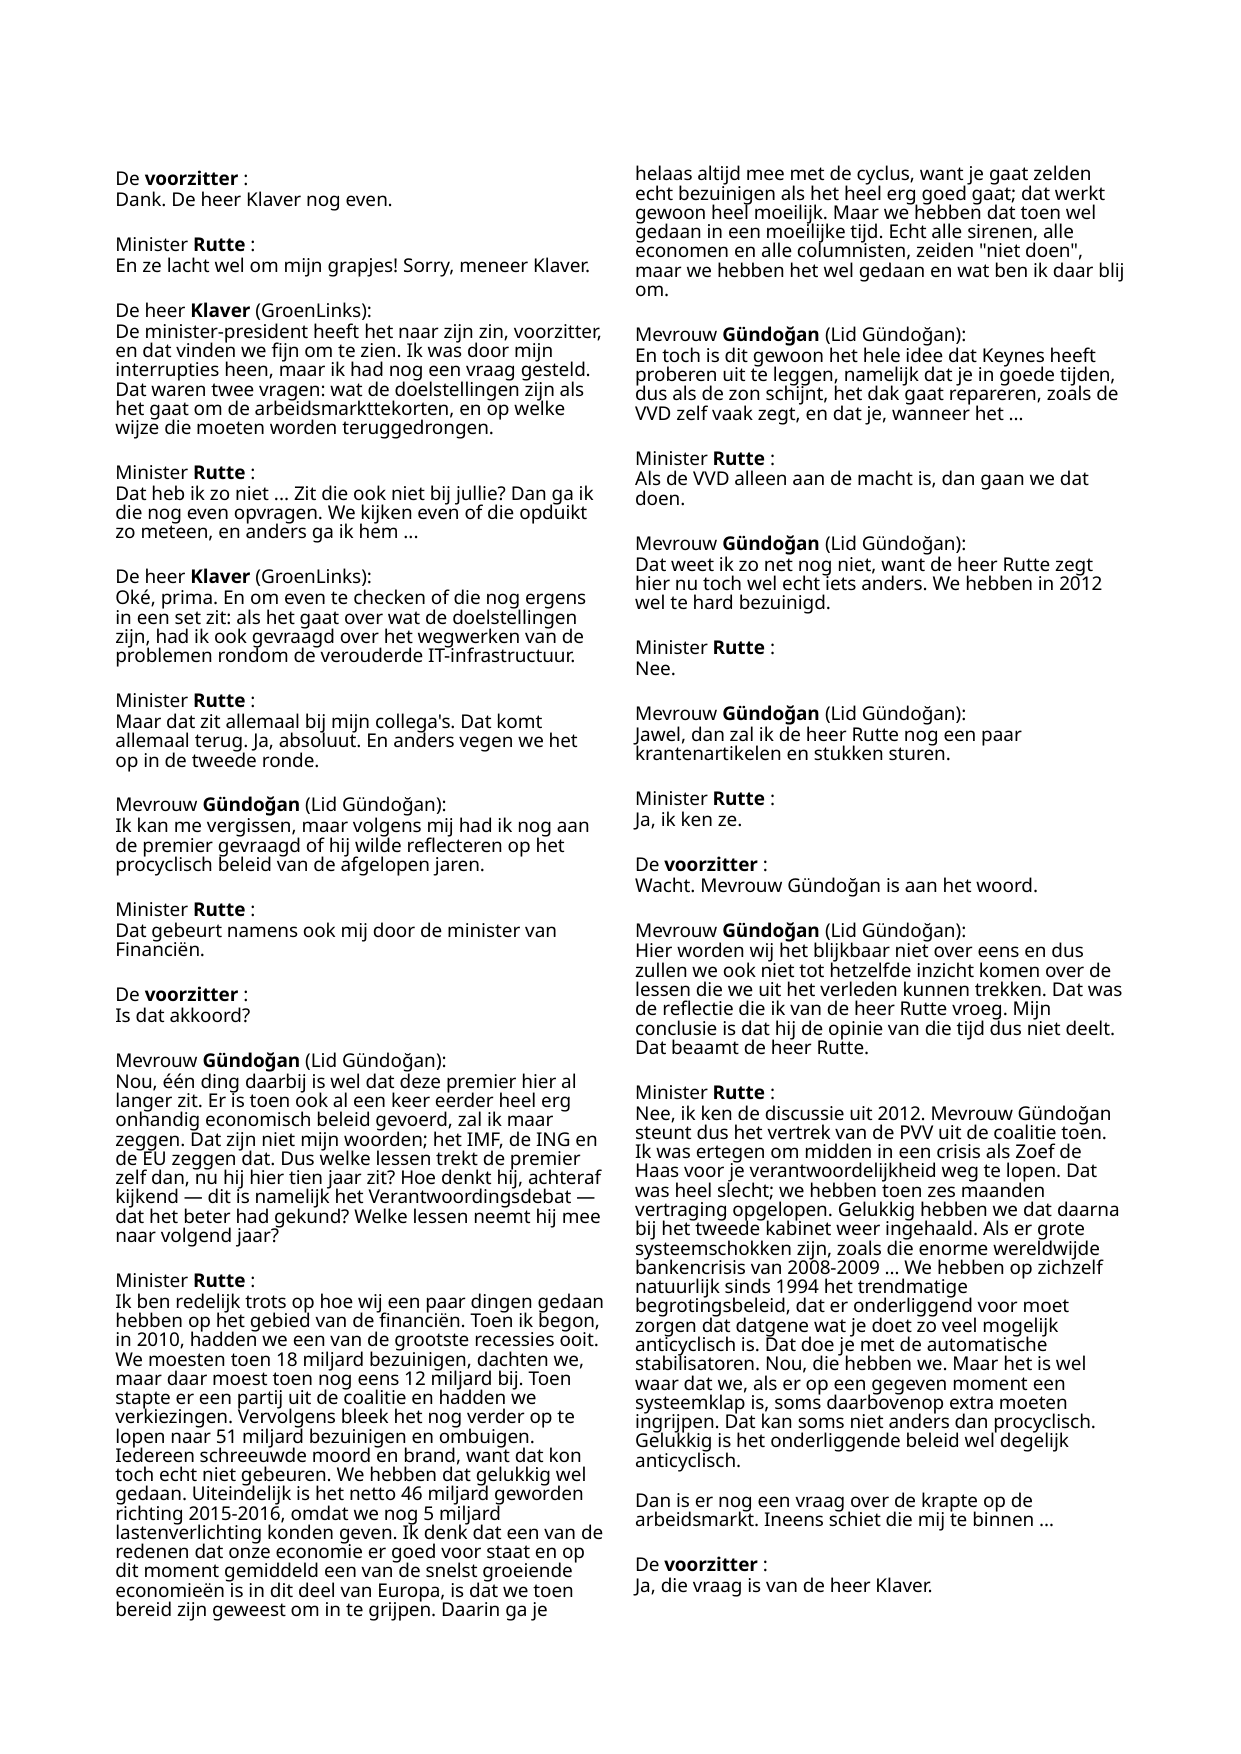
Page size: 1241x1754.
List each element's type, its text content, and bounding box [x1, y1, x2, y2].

text Ik ben redelijk trots op hoe wij een paar dingen gedaan hebben op het gebied van de financiën. Toen ik begon, in 2010, hadden we een van de grootste recessies ooit. We moesten toen 18 miljard bezuinigen, dachten we, maar daar moest toen nog eens 12 miljard bij. Toen stapte er een partij uit de coalitie en hadden we verkiezingen. Vervolgens bleek het nog verder op te lopen naar 51 miljard bezuinigen en ombuigen. Iedereen schreeuwde moord en brand, want dat kon toch echt niet gebeuren. We hebben dat gelukkig wel gedaan. Uiteindelijk is het netto 46 miljard geworden richting 2015-2016, omdat we nog 5 miljard lastenverlichting konden geven. Ik denk dat een van de redenen dat onze economie er goed voor staat en op dit moment gemiddeld een van de snelst groeiende economieën is in dit deel van Europa, is dat we toen bereid zijn geweest om in te grijpen. Daarin ga je [115, 1293, 605, 1620]
text Minister Rutte : [635, 634, 1125, 660]
text helaas altijd mee met de cyclus, want je gaat zelden echt bezuinigen als het heel erg goed gaat; dat werkt gewoon heel moeilijk. Maar we hebben dat toen wel gedaan in een moeilijke tijd. Echt alle sirenen, alle economen en alle columnisten, zeiden "niet doen", maar we hebben het wel gedaan en wat ben ik daar blij om. [635, 165, 1125, 300]
text Mevrouw Gündoğan (Lid Gündoğan): [115, 792, 605, 817]
text Nee, ik ken de discussie uit 2012. Mevrouw Gündoğan steunt dus het vertrek van de PVV uit de coalitie toen. Ik was ertegen om midden in een crisis als Zoef de Haas voor je verantwoordelijkheid weg te lopen. Dat was heel slecht; we hebben toen zes maanden vertraging opgelopen. Gelukkig hebben we dat daarna bij het tweede kabinet weer ingehaald. Als er grote systeemschokken zijn, zoals die enorme wereldwijde bankencrisis van 2008-2009 … We hebben op zichzelf natuurlijk sinds 1994 het trendmatige begrotingsbeleid, dat er onderliggend voor moet zorgen dat datgene wat je doet zo veel mogelijk anticyclisch is. Dat doe je met de automatische stabilisatoren. Nou, die hebben we. Maar het is wel waar dat we, als er op een gegeven moment een systeemklap is, soms daarbovenop extra moeten ingrijpen. Dat kan soms niet anders dan procyclisch. Gelukkig is het onderliggende beleid wel degelijk anticyclisch. [635, 1105, 1125, 1471]
text Minister Rutte : [635, 1079, 1125, 1105]
text Als de VVD alleen aan de macht is, dan gaan we dat doen. [635, 470, 1125, 509]
text Dan is er nog een vraag over de krapte op de arbeidsmarkt. Ineens schiet die mij te binnen … [635, 1492, 1125, 1530]
text Minister Rutte : [115, 459, 605, 485]
text Ja, die vraag is van de heer Klaver. [635, 1577, 1125, 1596]
text En toch is dit gewoon het hele idee dat Keynes heeft proberen uit te leggen, namelijk dat je in goede tijden, dus als de zon schijnt, het dak gaat repareren, zoals de VVD zelf vaak zegt, en dat je, wanneer het … [635, 347, 1125, 424]
text Oké, prima. En om even te checken of die nog ergens in een set zit: als het gaat over wat de doelstellingen zijn, had ik ook gevraagd over het wegwerken van de problemen rondom de verouderde IT-infrastructuur. [115, 589, 605, 666]
text Mevrouw Gündoğan (Lid Gündoğan): [635, 700, 1125, 726]
text Mevrouw Gündoğan (Lid Gündoğan): [635, 917, 1125, 942]
text De voorzitter : [635, 1551, 1125, 1577]
text En ze lacht wel om mijn grapjes! Sorry, meneer Klaver. [115, 257, 605, 276]
text Hier worden wij het blijkbaar niet over eens en dus zullen we ook niet tot hetzelfde inzicht komen over de lessen die we uit het verleden kunnen trekken. Dat was de reflectie die ik van de heer Rutte vroeg. Mijn conclusie is dat hij de opinie van die tijd dus niet deelt. Dat beaamt de heer Rutte. [635, 942, 1125, 1058]
text Nee. [635, 660, 1125, 679]
text Dat weet ik zo net nog niet, want de heer Rutte zegt hier nu toch wel echt iets anders. We hebben in 2012 wel te hard bezuinigd. [635, 556, 1125, 613]
text Dat gebeurt namens ook mij door de minister van Financiën. [115, 922, 605, 960]
text Dank. De heer Klaver nog even. [115, 191, 605, 210]
text Dat heb ik zo niet ... Zit die ook niet bij jullie? Dan ga ik die nog even opvragen. We kijken even of die opduikt zo meteen, en anders ga ik hem ... [115, 485, 605, 543]
text Ja, ik ken ze. [635, 811, 1125, 830]
text Minister Rutte : [635, 445, 1125, 470]
text De heer Klaver (GroenLinks): [115, 564, 605, 589]
text De heer Klaver (GroenLinks): [115, 297, 605, 323]
text Is dat akkoord? [115, 1007, 605, 1026]
text Mevrouw Gündoğan (Lid Gündoğan): [635, 530, 1125, 556]
text Nou, één ding daarbij is wel dat deze premier hier al langer zit. Er is toen ook al een keer eerder heel erg onhandig economisch beleid gevoerd, zal ik maar zeggen. Dat zijn niet mijn woorden; het IMF, de ING en de EU zeggen dat. Dus welke lessen trekt de premier zelf dan, nu hij hier tien jaar zit? Hoe denkt hij, achteraf kijkend — dit is namelijk het Verantwoordingsdebat — dat het beter had gekund? Welke lessen neemt hij mee naar volgend jaar? [115, 1073, 605, 1246]
text Jawel, dan zal ik de heer Rutte nog een paar krantenartikelen en stukken sturen. [635, 726, 1125, 764]
text Minister Rutte : [115, 1267, 605, 1293]
text De voorzitter : [115, 981, 605, 1007]
text Wacht. Mevrouw Gündoğan is aan het woord. [635, 877, 1125, 896]
text De voorzitter : [635, 851, 1125, 877]
text Minister Rutte : [115, 231, 605, 257]
text Ik kan me vergissen, maar volgens mij had ik nog aan de premier gevraagd of hij wilde reflecteren op het procyclisch beleid van de afgelopen jaren. [115, 817, 605, 875]
text Minister Rutte : [115, 687, 605, 713]
text Mevrouw Gündoğan (Lid Gündoğan): [115, 1047, 605, 1073]
text Minister Rutte : [115, 896, 605, 922]
text De voorzitter : [115, 165, 605, 191]
text Minister Rutte : [635, 785, 1125, 811]
text Maar dat zit allemaal bij mijn collega's. Dat komt allemaal terug. Ja, absoluut. En anders vegen we het op in de tweede ronde. [115, 713, 605, 771]
text Mevrouw Gündoğan (Lid Gündoğan): [635, 321, 1125, 347]
text De minister-president heeft het naar zijn zin, voorzitter, en dat vinden we fijn om te zien. Ik was door mijn interrupties heen, maar ik had nog een vraag gesteld. Dat waren twee vragen: wat de doelstellingen zijn als het gaat om de arbeidsmarkttekorten, en op welke wijze die moeten worden teruggedrongen. [115, 323, 605, 438]
